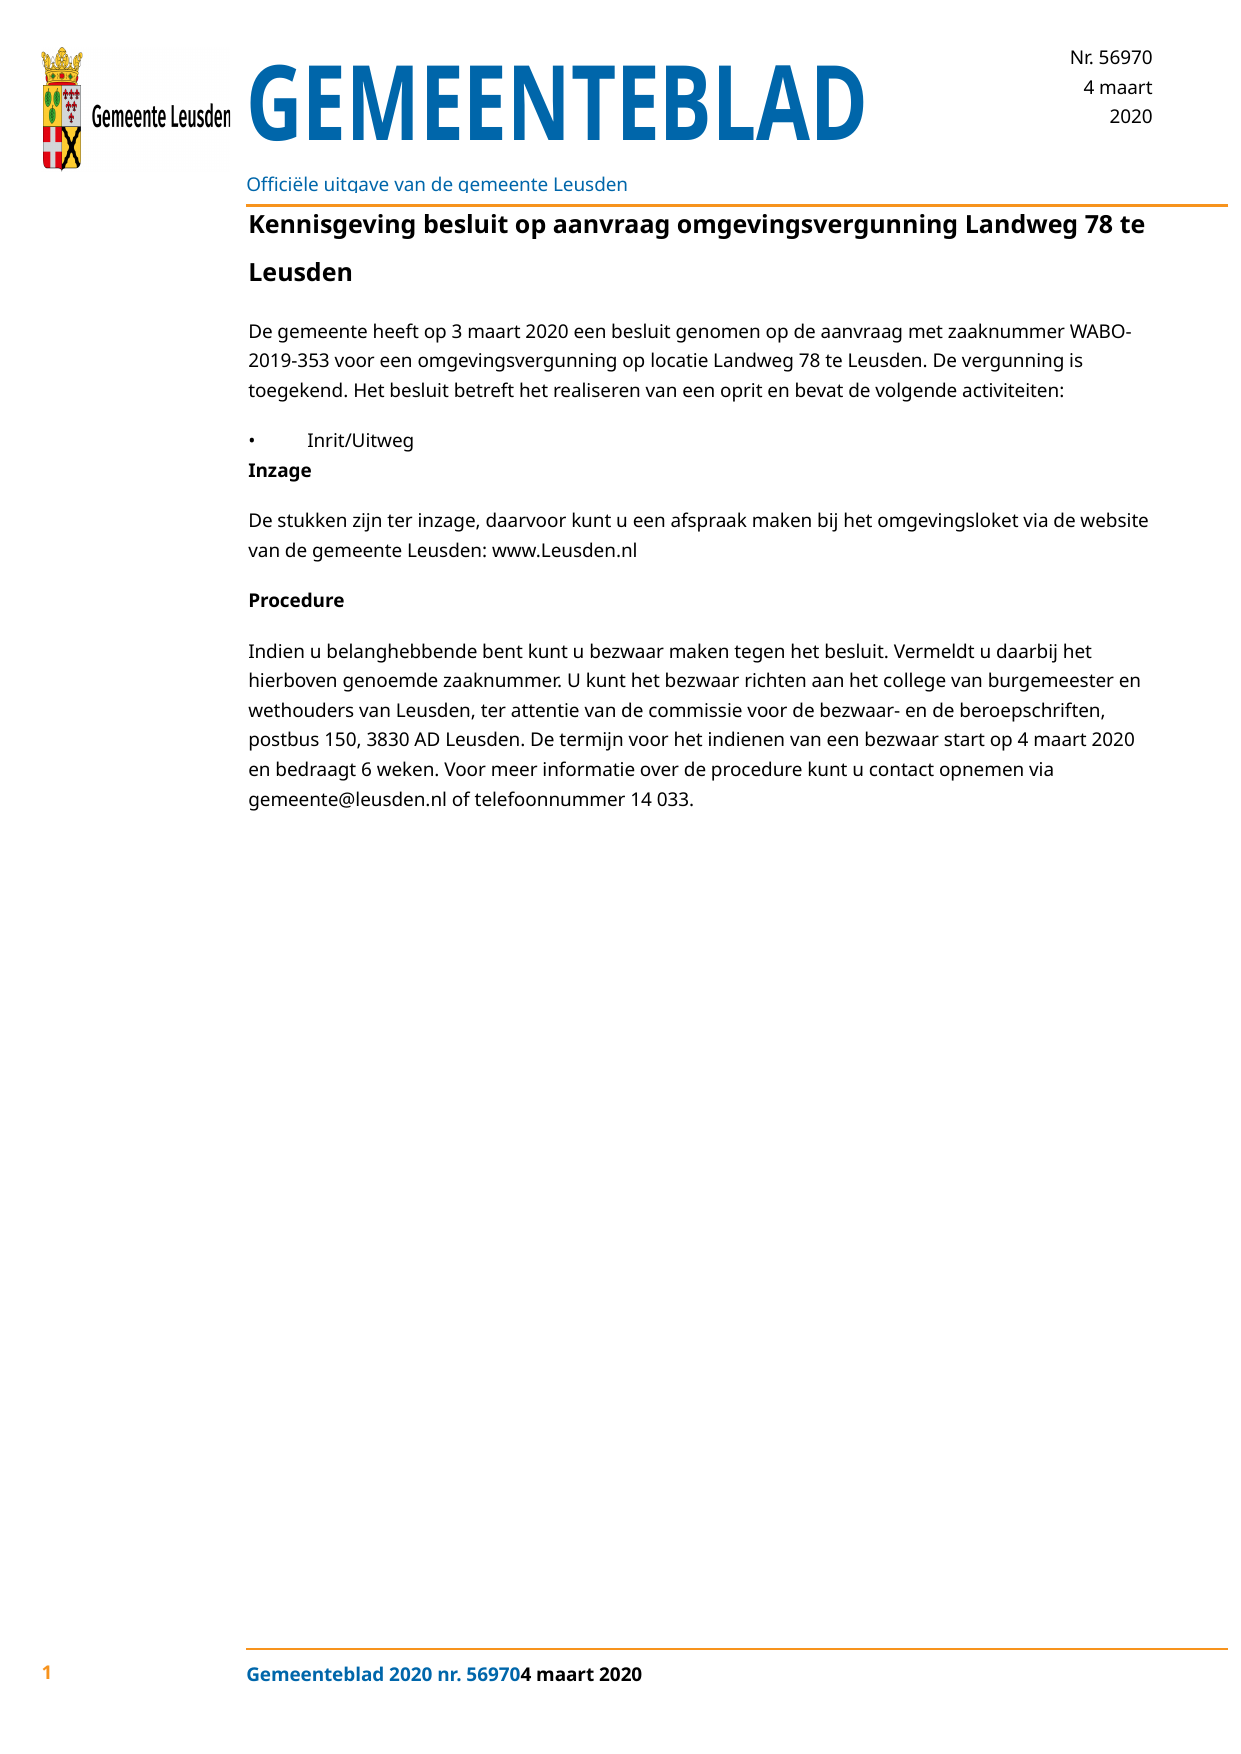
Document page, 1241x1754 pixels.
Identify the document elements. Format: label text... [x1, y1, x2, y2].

text Procedure [248, 587, 1152, 613]
picture [41, 47, 231, 172]
list Inrit/Uitweg [248, 427, 1152, 453]
text De gemeente heeft op 3 maart 2020 een besluit genomen op de aanvraag met zaaknummer WABO-2019-353 voor een omgevingsvergunning op locatie Landweg 78 te Leusden. De vergunning is toegekend. Het besluit betreft het realiseren van een oprit en bevat de volgende activiteiten: [248, 318, 1152, 403]
text Indien u belanghebbende bent kunt u bezwaar maken tegen het besluit. Vermeldt u daarbij het hierboven genoemde zaaknummer. U kunt het bezwaar richten aan het college van burgemeester en wethouders van Leusden, ter attentie van de commissie voor de bezwaar- en de beroepschriften, postbus 150, 3830 AD Leusden. De termijn voor het indienen van een bezwaar start op 4 maart 2020 en bedraagt 6 weken. Voor meer informatie over de procedure kunt u contact opnemen via gemeente@leusden.nl of telefoonnummer 14 033. [248, 638, 1152, 812]
text De stukken zijn ter inzage, daarvoor kunt u een afspraak maken bij het omgevingsloket via de website van de gemeente Leusden: www.Leusden.nl [248, 507, 1152, 563]
text Kennisgeving besluit op aanvraag omgevingsvergunning Landweg 78 te Leusden [248, 207, 1152, 288]
text Inzage [248, 457, 1152, 483]
